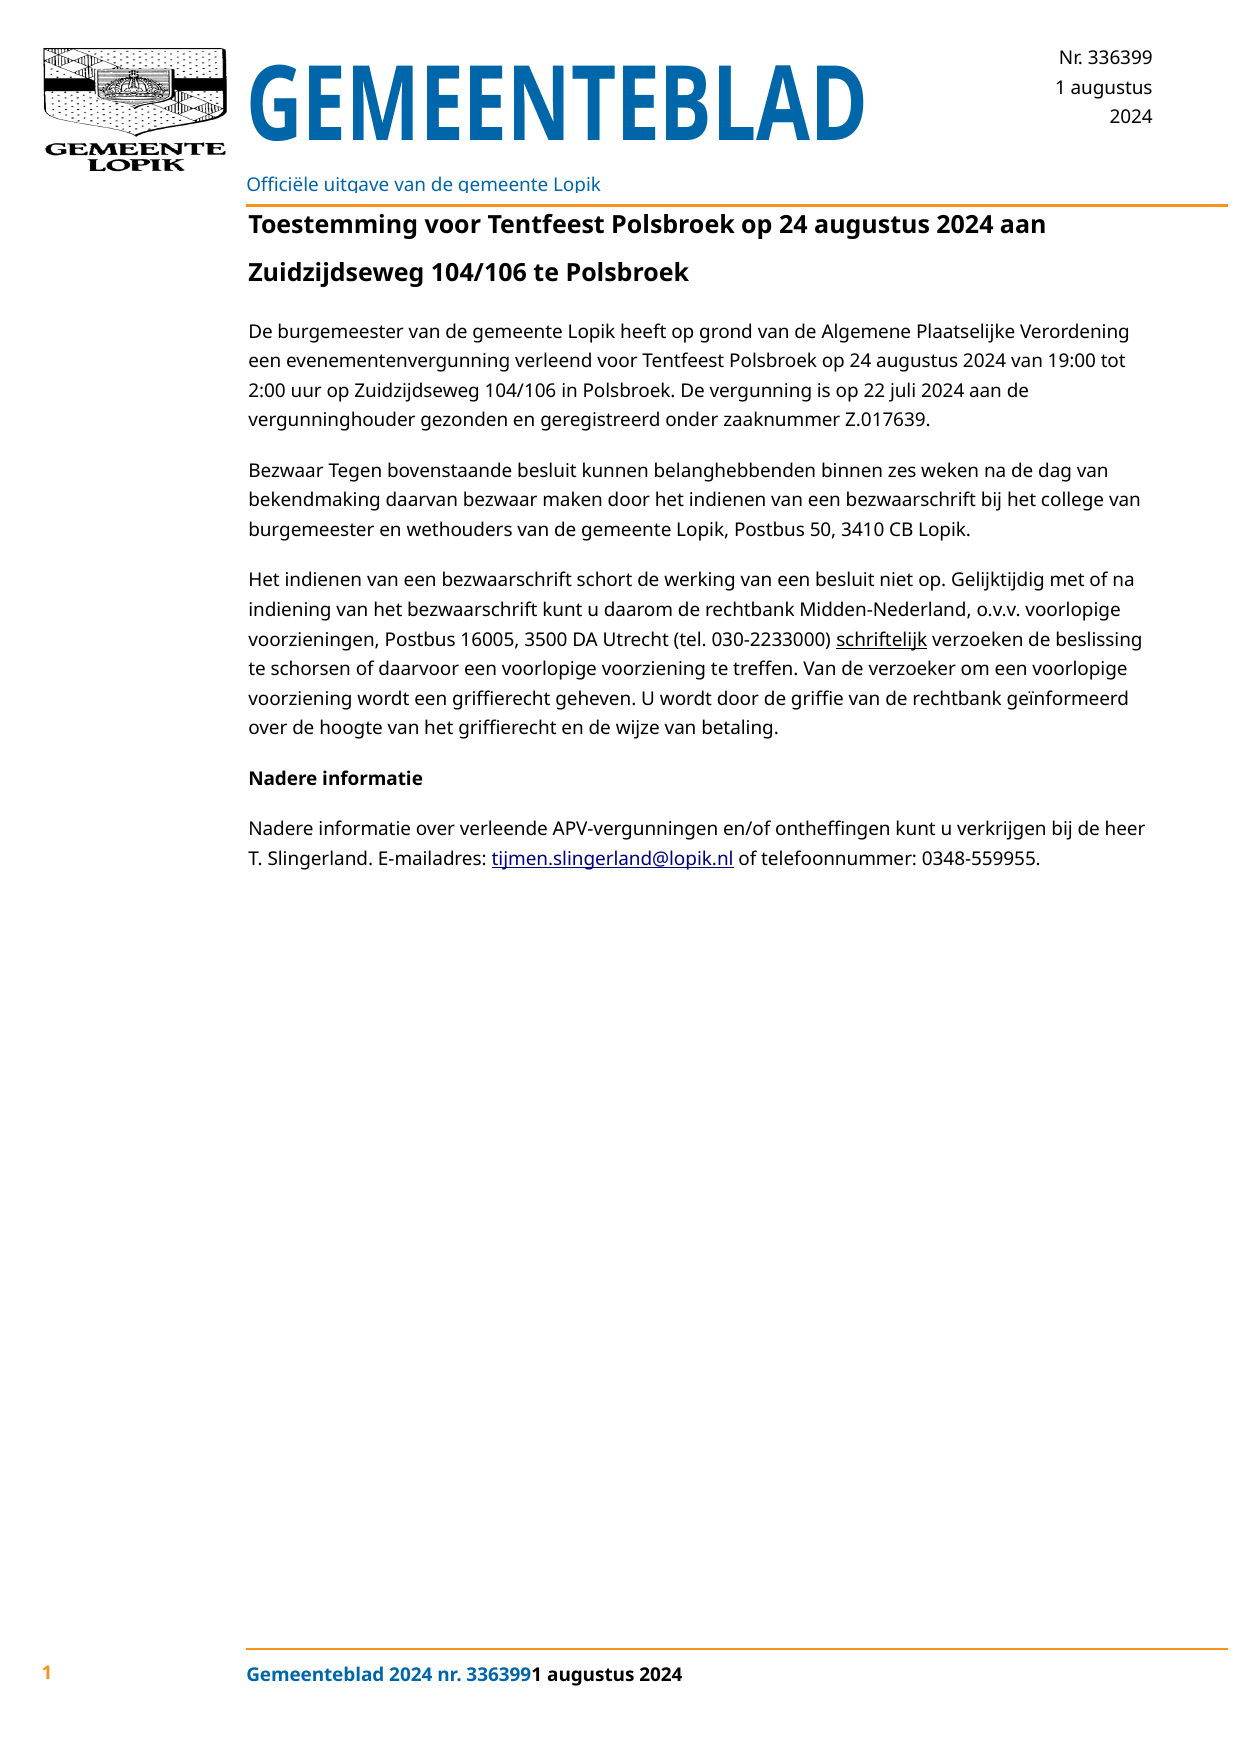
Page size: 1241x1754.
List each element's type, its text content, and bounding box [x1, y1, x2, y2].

text De burgemeester van de gemeente Lopik heeft op grond van de Algemene Plaatselijke Verordening een evenementenvergunning verleend voor Tentfeest Polsbroek op 24 augustus 2024 van 19:00 tot 2:00 uur op Zuidzijdseweg 104/106 in Polsbroek. De vergunning is op 22 juli 2024 aan de vergunninghouder gezonden en geregistreerd onder zaaknummer Z.017639. [248, 318, 1152, 432]
text Bezwaar Tegen bovenstaande besluit kunnen belanghebbenden binnen zes weken na de dag van bekendmaking daarvan bezwaar maken door het indienen van een bezwaarschrift bij het college van burgemeester en wethouders van de gemeente Lopik, Postbus 50, 3410 CB Lopik. [248, 457, 1152, 542]
text Nadere informatie over verleende APV-vergunningen en/of ontheffingen kunt u verkrijgen bij de heer T. Slingerland. E-mailadres: tijmen.slingerland@lopik.nl of telefoonnummer: 0348-559955. [248, 815, 1152, 871]
picture [41, 47, 231, 172]
text Toestemming voor Tentfeest Polsbroek op 24 augustus 2024 aan Zuidzijdseweg 104/106 te Polsbroek [248, 207, 1152, 288]
text Het indienen van een bezwaarschrift schort de werking van een besluit niet op. Gelijktijdig met of na indiening van het bezwaarschrift kunt u daarom de rechtbank Midden-Nederland, o.v.v. voorlopige voorzieningen, Postbus 16005, 3500 DA Utrecht (tel. 030-2233000) schriftelijk verzoeken de beslissing te schorsen of daarvoor een voorlopige voorziening te treffen. Van de verzoeker om een voorlopige voorziening wordt een griffierecht geheven. U wordt door de griffie van de rechtbank geïnformeerd over de hoogte van het griffierecht en de wijze van betaling. [248, 567, 1152, 740]
text Nadere informatie [248, 765, 1152, 791]
